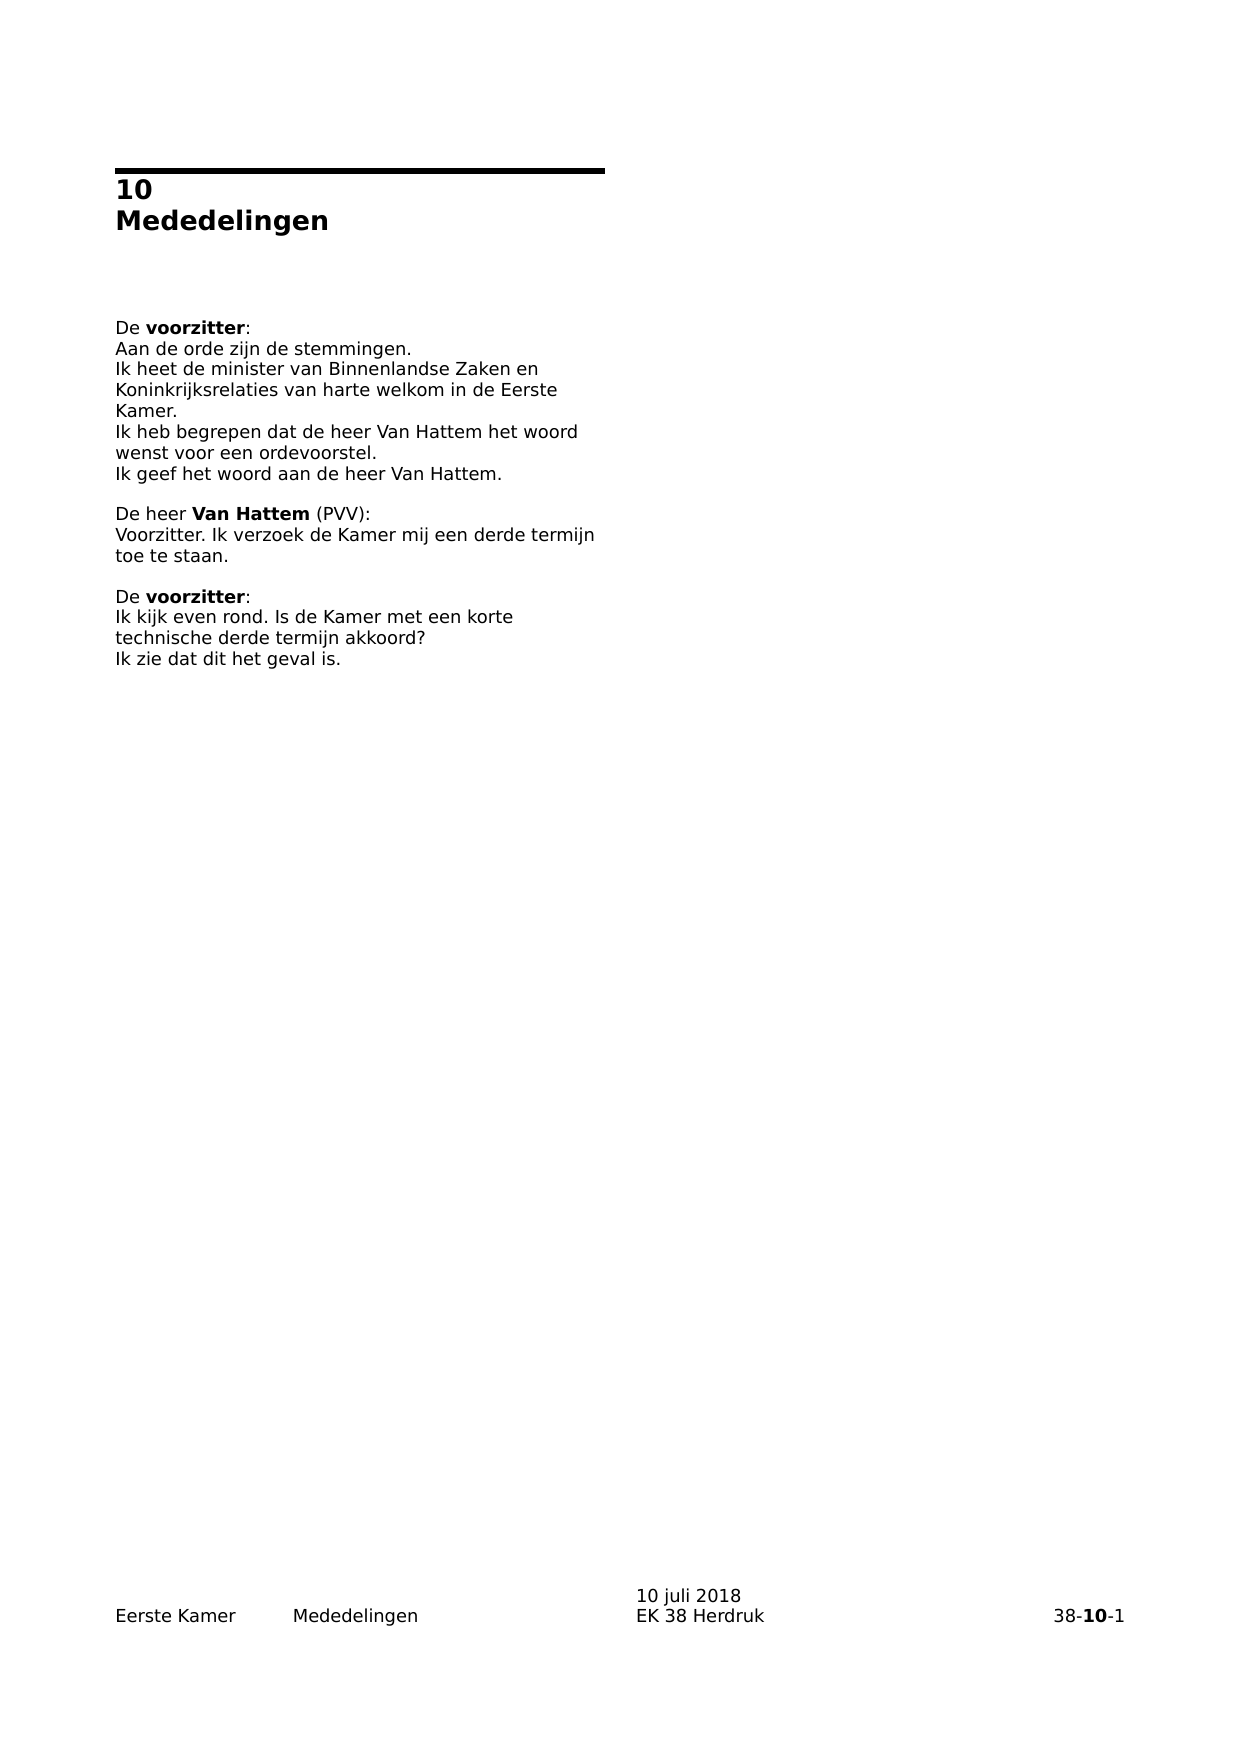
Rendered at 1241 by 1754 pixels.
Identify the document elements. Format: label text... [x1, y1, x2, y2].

text Ik geef het woord aan de heer Van Hattem. [115, 463, 605, 484]
text Voorzitter. Ik verzoek de Kamer mij een derde termijn toe te staan. [115, 525, 605, 567]
title 10 Mededelingen [115, 174, 605, 237]
text Ik heet de minister van Binnenlandse Zaken en Koninkrijksrelaties van harte welkom in de Eerste Kamer. [115, 359, 605, 422]
text Ik kijk even rond. Is de Kamer met een korte technische derde termijn akkoord? [115, 607, 605, 649]
text De voorzitter: [115, 318, 605, 338]
text Ik zie dat dit het geval is. [115, 649, 605, 670]
text Aan de orde zijn de stemmingen. [115, 338, 605, 359]
text Ik heb begrepen dat de heer Van Hattem het woord wenst voor een ordevoorstel. [115, 422, 605, 463]
text De voorzitter: [115, 587, 605, 607]
text De heer Van Hattem (PVV): [115, 504, 605, 525]
